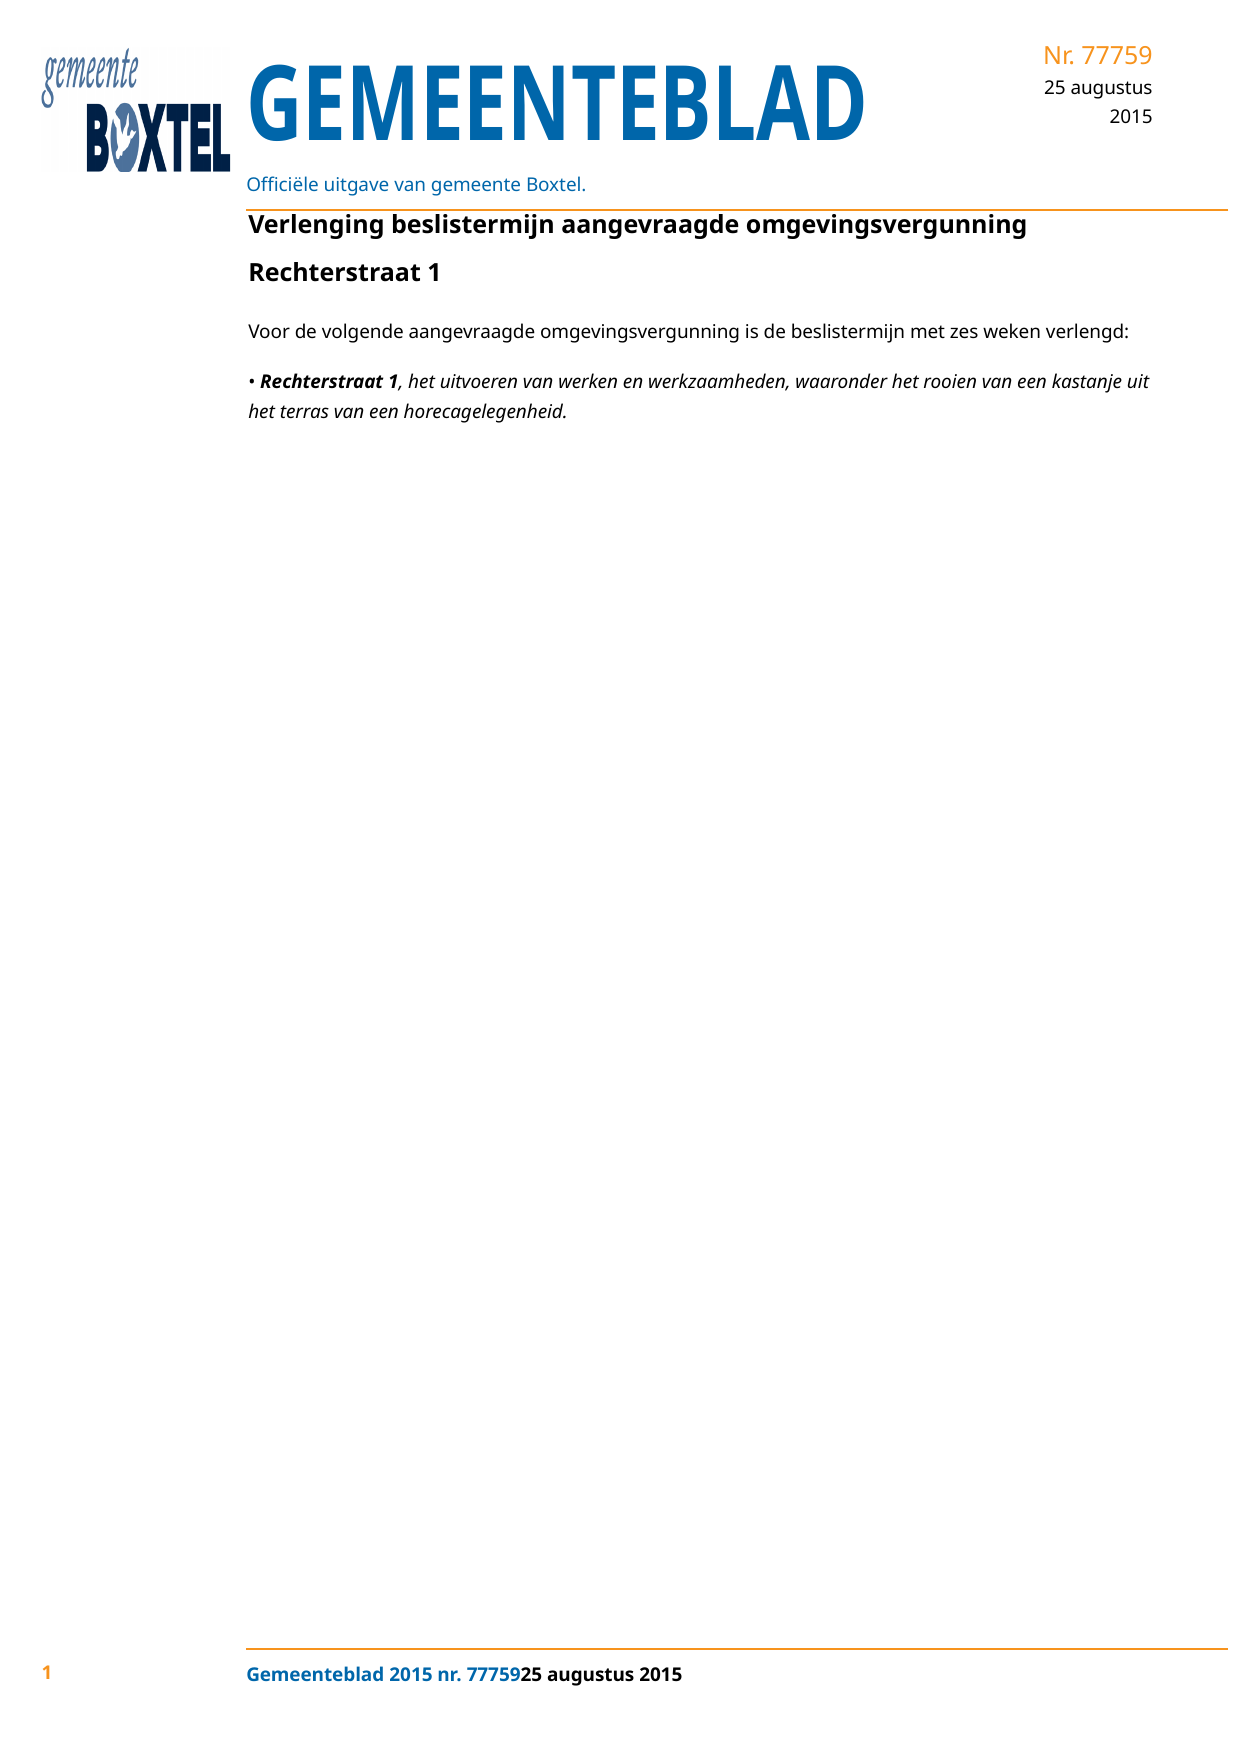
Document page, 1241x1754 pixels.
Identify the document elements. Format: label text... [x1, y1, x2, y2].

text Verlenging beslistermijn aangevraagde omgevingsvergunning Rechterstraat 1 [248, 211, 1152, 288]
picture [41, 47, 231, 172]
text Voor de volgende aangevraagde omgevingsvergunning is de beslistermijn met zes weken verlengd: [248, 318, 1152, 344]
text • Rechterstraat 1, het uitvoeren van werken en werkzaamheden, waaronder het rooien van een kastanje uit het terras van een horecagelegenheid. [248, 368, 1152, 424]
